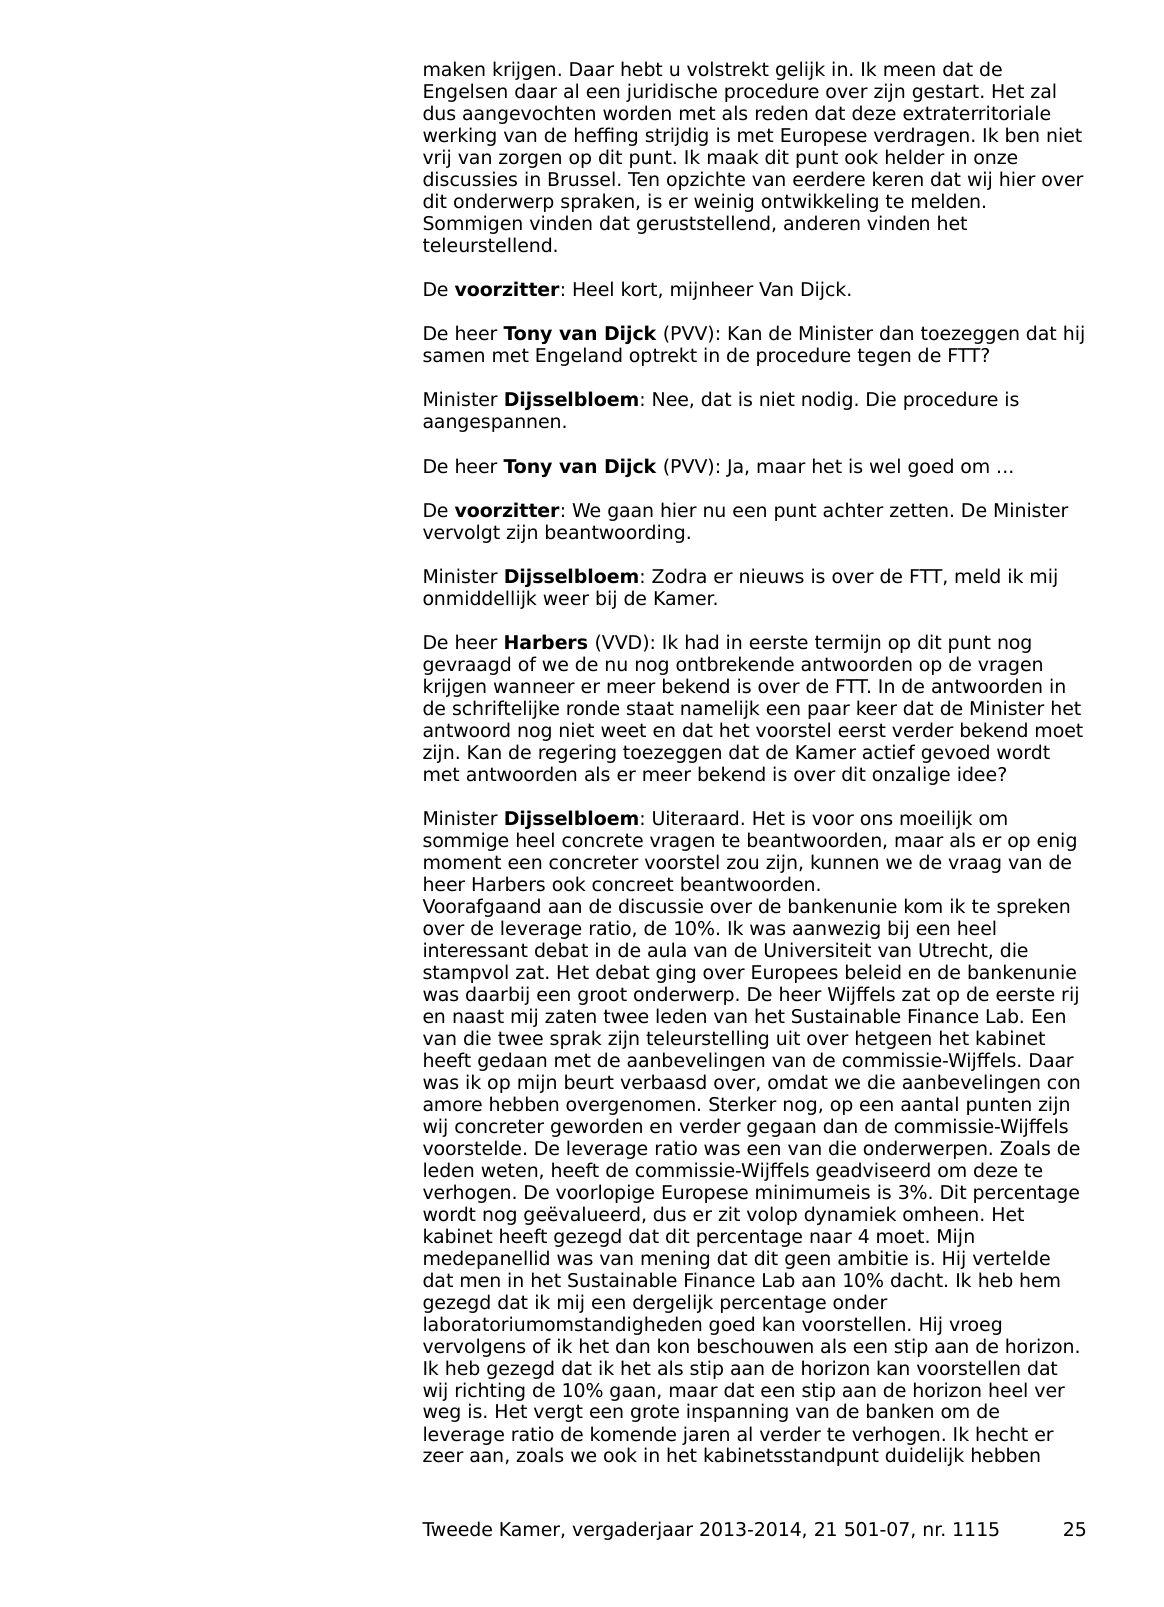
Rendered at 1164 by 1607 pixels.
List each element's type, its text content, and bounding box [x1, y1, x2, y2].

text Minister Dijsselbloem: Nee, dat is niet nodig. Die procedure is aangespannen. [422, 389, 1087, 433]
text Minister Dijsselbloem: Zodra er nieuws is over de FTT, meld ik mij onmiddellijk weer bij de Kamer. [422, 566, 1087, 610]
text Minister Dijsselbloem: Uiteraard. Het is voor ons moeilijk om sommige heel concrete vragen te beantwoorden, maar als er op enig moment een concreter voorstel zou zijn, kunnen we de vraag van de heer Harbers ook concreet beantwoorden. [422, 808, 1087, 896]
text maken krijgen. Daar hebt u volstrekt gelijk in. Ik meen dat de Engelsen daar al een juridische procedure over zijn gestart. Het zal dus aangevochten worden met als reden dat deze extraterritoriale werking van de heffing strijdig is met Europese verdragen. Ik ben niet vrij van zorgen op dit punt. Ik maak dit punt ook helder in onze discussies in Brussel. Ten opzichte van eerdere keren dat wij hier over dit onderwerp spraken, is er weinig ontwikkeling te melden. Sommigen vinden dat geruststellend, anderen vinden het teleurstellend. [422, 59, 1087, 257]
text De heer Tony van Dijck (PVV): Kan de Minister dan toezeggen dat hij samen met Engeland optrekt in de procedure tegen de FTT? [422, 323, 1087, 367]
text De heer Harbers (VVD): Ik had in eerste termijn op dit punt nog gevraagd of we de nu nog ontbrekende antwoorden op de vragen krijgen wanneer er meer bekend is over de FTT. In de antwoorden in de schriftelijke ronde staat namelijk een paar keer dat de Minister het antwoord nog niet weet en dat het voorstel eerst verder bekend moet zijn. Kan de regering toezeggen dat de Kamer actief gevoed wordt met antwoorden als er meer bekend is over dit onzalige idee? [422, 632, 1087, 786]
text De voorzitter: Heel kort, mijnheer Van Dijck. [422, 279, 1087, 301]
text Voorafgaand aan de discussie over de bankenunie kom ik te spreken over de leverage ratio, de 10%. Ik was aanwezig bij een heel interessant debat in de aula van de Universiteit van Utrecht, die stampvol zat. Het debat ging over Europees beleid en de bankenunie was daarbij een groot onderwerp. De heer Wijffels zat op de eerste rij en naast mij zaten twee leden van het Sustainable Finance Lab. Een van die twee sprak zijn teleurstelling uit over hetgeen het kabinet heeft gedaan met de aanbevelingen van de commissie-Wijffels. Daar was ik op mijn beurt verbaasd over, omdat we die aanbevelingen con amore hebben overgenomen. Sterker nog, op een aantal punten zijn wij concreter geworden en verder gegaan dan de commissie-Wijffels voorstelde. De leverage ratio was een van die onderwerpen. Zoals de leden weten, heeft de commissie-Wijffels geadviseerd om deze te verhogen. De voorlopige Europese minimumeis is 3%. Dit percentage wordt nog geëvalueerd, dus er zit volop dynamiek omheen. Het kabinet heeft gezegd dat dit percentage naar 4 moet. Mijn medepanellid was van mening dat dit geen ambitie is. Hij vertelde dat men in het Sustainable Finance Lab aan 10% dacht. Ik heb hem gezegd dat ik mij een dergelijk percentage onder laboratoriumomstandigheden goed kan voorstellen. Hij vroeg vervolgens of ik het dan kon beschouwen als een stip aan de horizon. Ik heb gezegd dat ik het als stip aan de horizon kan voorstellen dat wij richting de 10% gaan, maar dat een stip aan de horizon heel ver weg is. Het vergt een grote inspanning van de banken om de leverage ratio de komende jaren al verder te verhogen. Ik hecht er zeer aan, zoals we ook in het kabinetsstandpunt duidelijk hebben [422, 896, 1087, 1467]
text De heer Tony van Dijck (PVV): Ja, maar het is wel goed om ... [422, 456, 1087, 477]
text De voorzitter: We gaan hier nu een punt achter zetten. De Minister vervolgt zijn beantwoording. [422, 500, 1087, 544]
